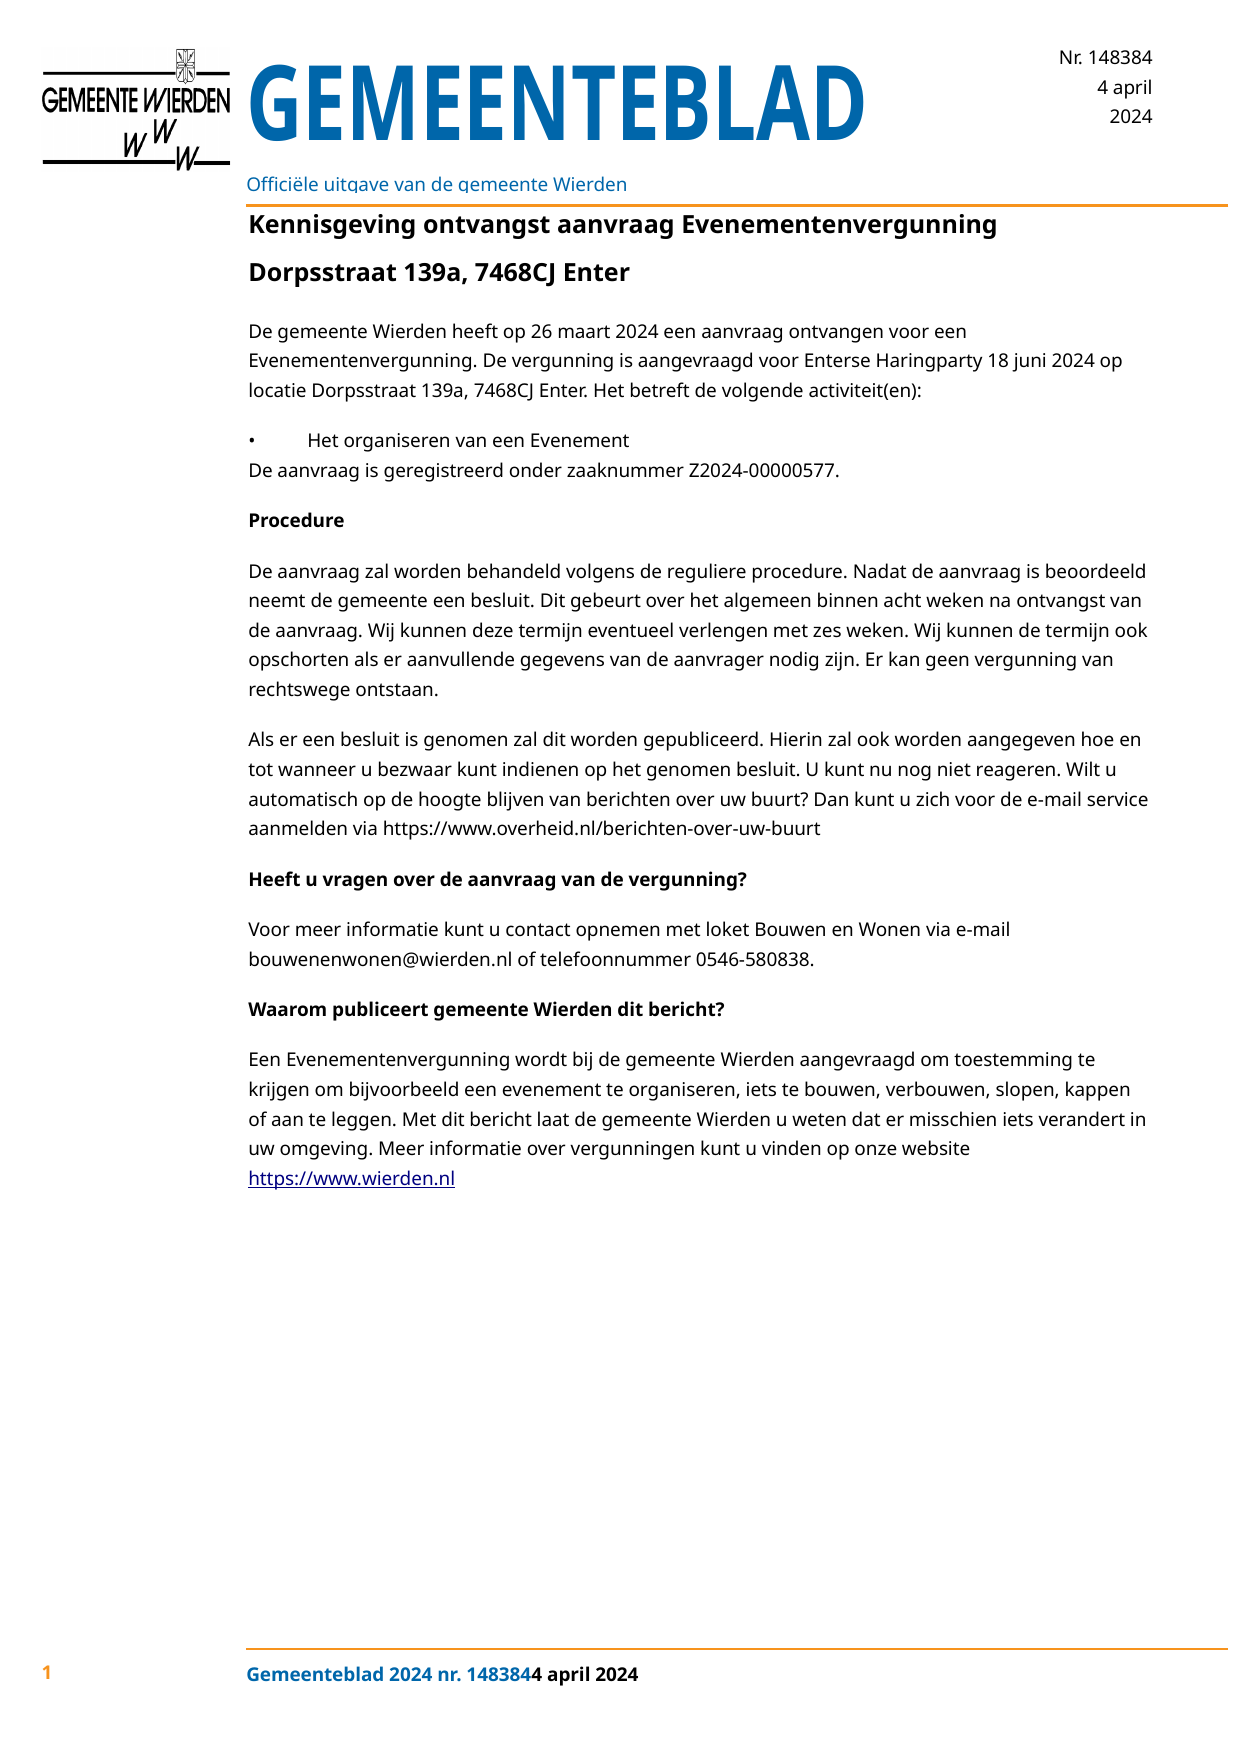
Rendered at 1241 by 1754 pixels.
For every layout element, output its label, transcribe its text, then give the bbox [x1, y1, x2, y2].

list Het organiseren van een Evenement [248, 427, 1152, 453]
text Een Evenementenvergunning wordt bij de gemeente Wierden aangevraagd om toestemming te krijgen om bijvoorbeeld een evenement te organiseren, iets te bouwen, verbouwen, slopen, kappen of aan te leggen. Met dit bericht laat de gemeente Wierden u weten dat er misschien iets verandert in uw omgeving. Meer informatie over vergunningen kunt u vinden op onze website https://www.wierden.nl [248, 1047, 1152, 1191]
text De aanvraag zal worden behandeld volgens de reguliere procedure. Nadat de aanvraag is beoordeeld neemt de gemeente een besluit. Dit gebeurt over het algemeen binnen acht weken na ontvangst van de aanvraag. Wij kunnen deze termijn eventueel verlengen met zes weken. Wij kunnen de termijn ook opschorten als er aanvullende gegevens van de aanvrager nodig zijn. Er kan geen vergunning van rechtswege ontstaan. [248, 558, 1152, 702]
text De gemeente Wierden heeft op 26 maart 2024 een aanvraag ontvangen voor een Evenementenvergunning. De vergunning is aangevraagd voor Enterse Haringparty 18 juni 2024 op locatie Dorpsstraat 139a, 7468CJ Enter. Het betreft de volgende activiteit(en): [248, 318, 1152, 403]
text Heeft u vragen over de aanvraag van de vergunning? [248, 866, 1152, 892]
text Voor meer informatie kunt u contact opnemen met loket Bouwen en Wonen via e-mail bouwenenwonen@wierden.nl of telefoonnummer 0546-580838. [248, 916, 1152, 972]
text Kennisgeving ontvangst aanvraag Evenementenvergunning Dorpsstraat 139a, 7468CJ Enter [248, 207, 1152, 288]
text Als er een besluit is genomen zal dit worden gepubliceerd. Hierin zal ook worden aangegeven hoe en tot wanneer u bezwaar kunt indienen op het genomen besluit. U kunt nu nog niet reageren. Wilt u automatisch op de hoogte blijven van berichten over uw buurt? Dan kunt u zich voor de e-mail service aanmelden via https://www.overheid.nl/berichten-over-uw-buurt [248, 727, 1152, 841]
text De aanvraag is geregistreerd onder zaaknummer Z2024-00000577. [248, 457, 1152, 483]
text Waarom publiceert gemeente Wierden dit bericht? [248, 996, 1152, 1022]
picture [41, 47, 231, 172]
text Procedure [248, 507, 1152, 533]
